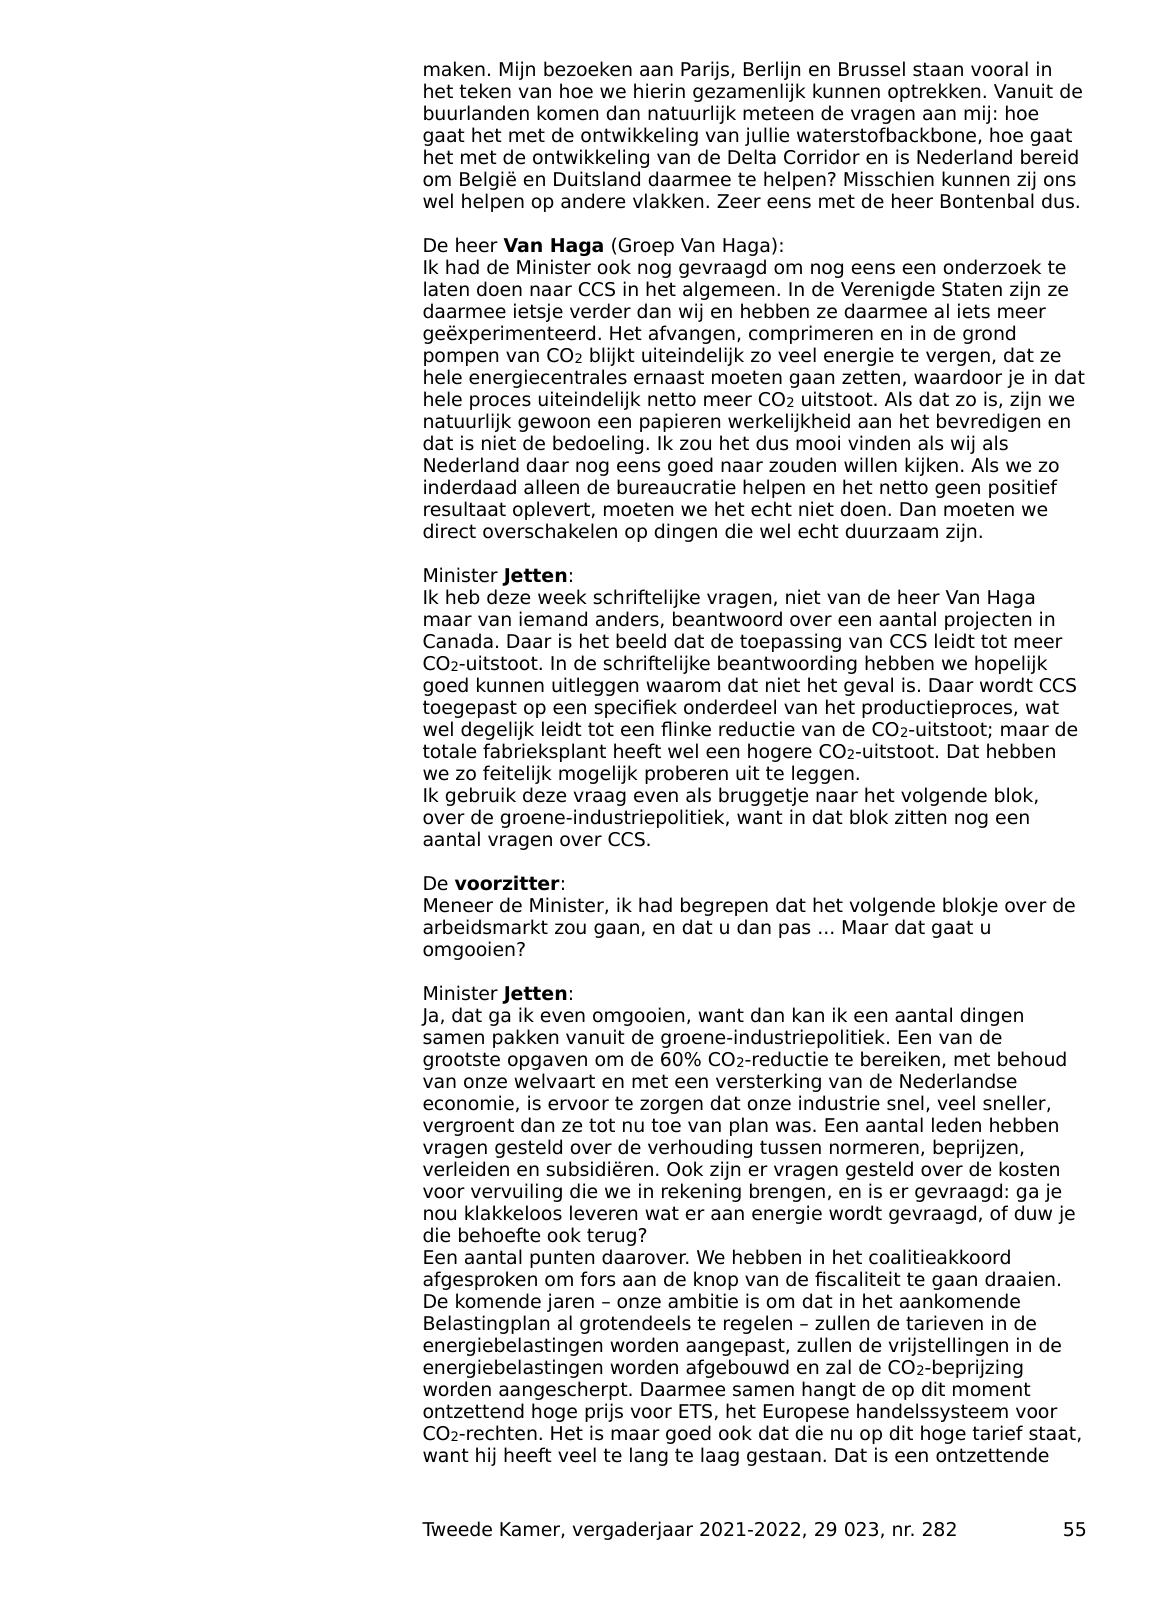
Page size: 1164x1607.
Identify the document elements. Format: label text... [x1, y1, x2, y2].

text De voorzitter: [422, 873, 1087, 895]
text Meneer de Minister, ik had begrepen dat het volgende blokje over de arbeidsmarkt zou gaan, en dat u dan pas ... Maar dat gaat u omgooien? [422, 895, 1087, 961]
text maken. Mijn bezoeken aan Parijs, Berlijn en Brussel staan vooral in het teken van hoe we hierin gezamenlijk kunnen optrekken. Vanuit de buurlanden komen dan natuurlijk meteen de vragen aan mij: hoe gaat het met de ontwikkeling van jullie waterstofbackbone, hoe gaat het met de ontwikkeling van de Delta Corridor en is Nederland bereid om België en Duitsland daarmee te helpen? Misschien kunnen zij ons wel helpen op andere vlakken. Zeer eens met de heer Bontenbal dus. [422, 59, 1087, 213]
text Ik gebruik deze vraag even als bruggetje naar het volgende blok, over de groene-industriepolitiek, want in dat blok zitten nog een aantal vragen over CCS. [422, 785, 1087, 851]
text Ja, dat ga ik even omgooien, want dan kan ik een aantal dingen samen pakken vanuit de groene-industriepolitiek. Een van de grootste opgaven om de 60% CO2-reductie te bereiken, met behoud van onze welvaart en met een versterking van de Nederlandse economie, is ervoor te zorgen dat onze industrie snel, veel sneller, vergroent dan ze tot nu toe van plan was. Een aantal leden hebben vragen gesteld over de verhouding tussen normeren, beprijzen, verleiden en subsidiëren. Ook zijn er vragen gesteld over de kosten voor vervuiling die we in rekening brengen, en is er gevraagd: ga je nou klakkeloos leveren wat er aan energie wordt gevraagd, of duw je die behoefte ook terug? [422, 1005, 1087, 1247]
text Minister Jetten: [422, 565, 1087, 587]
text Minister Jetten: [422, 983, 1087, 1005]
text Ik heb deze week schriftelijke vragen, niet van de heer Van Haga maar van iemand anders, beantwoord over een aantal projecten in Canada. Daar is het beeld dat de toepassing van CCS leidt tot meer CO2-uitstoot. In de schriftelijke beantwoording hebben we hopelijk goed kunnen uitleggen waarom dat niet het geval is. Daar wordt CCS toegepast op een specifiek onderdeel van het productieproces, wat wel degelijk leidt tot een flinke reductie van de CO2-uitstoot; maar de totale fabrieksplant heeft wel een hogere CO2-uitstoot. Dat hebben we zo feitelijk mogelijk proberen uit te leggen. [422, 587, 1087, 785]
text De heer Van Haga (Groep Van Haga): [422, 235, 1087, 257]
text Een aantal punten daarover. We hebben in het coalitieakkoord afgesproken om fors aan de knop van de fiscaliteit te gaan draaien. De komende jaren – onze ambitie is om dat in het aankomende Belastingplan al grotendeels te regelen – zullen de tarieven in de energiebelastingen worden aangepast, zullen de vrijstellingen in de energiebelastingen worden afgebouwd en zal de CO2-beprijzing worden aangescherpt. Daarmee samen hangt de op dit moment ontzettend hoge prijs voor ETS, het Europese handelssysteem voor CO2-rechten. Het is maar goed ook dat die nu op dit hoge tarief staat, want hij heeft veel te lang te laag gestaan. Dat is een ontzettende [422, 1247, 1087, 1467]
text Ik had de Minister ook nog gevraagd om nog eens een onderzoek te laten doen naar CCS in het algemeen. In de Verenigde Staten zijn ze daarmee ietsje verder dan wij en hebben ze daarmee al iets meer geëxperimenteerd. Het afvangen, comprimeren en in de grond pompen van CO2 blijkt uiteindelijk zo veel energie te vergen, dat ze hele energiecentrales ernaast moeten gaan zetten, waardoor je in dat hele proces uiteindelijk netto meer CO2 uitstoot. Als dat zo is, zijn we natuurlijk gewoon een papieren werkelijkheid aan het bevredigen en dat is niet de bedoeling. Ik zou het dus mooi vinden als wij als Nederland daar nog eens goed naar zouden willen kijken. Als we zo inderdaad alleen de bureaucratie helpen en het netto geen positief resultaat oplevert, moeten we het echt niet doen. Dan moeten we direct overschakelen op dingen die wel echt duurzaam zijn. [422, 257, 1087, 543]
